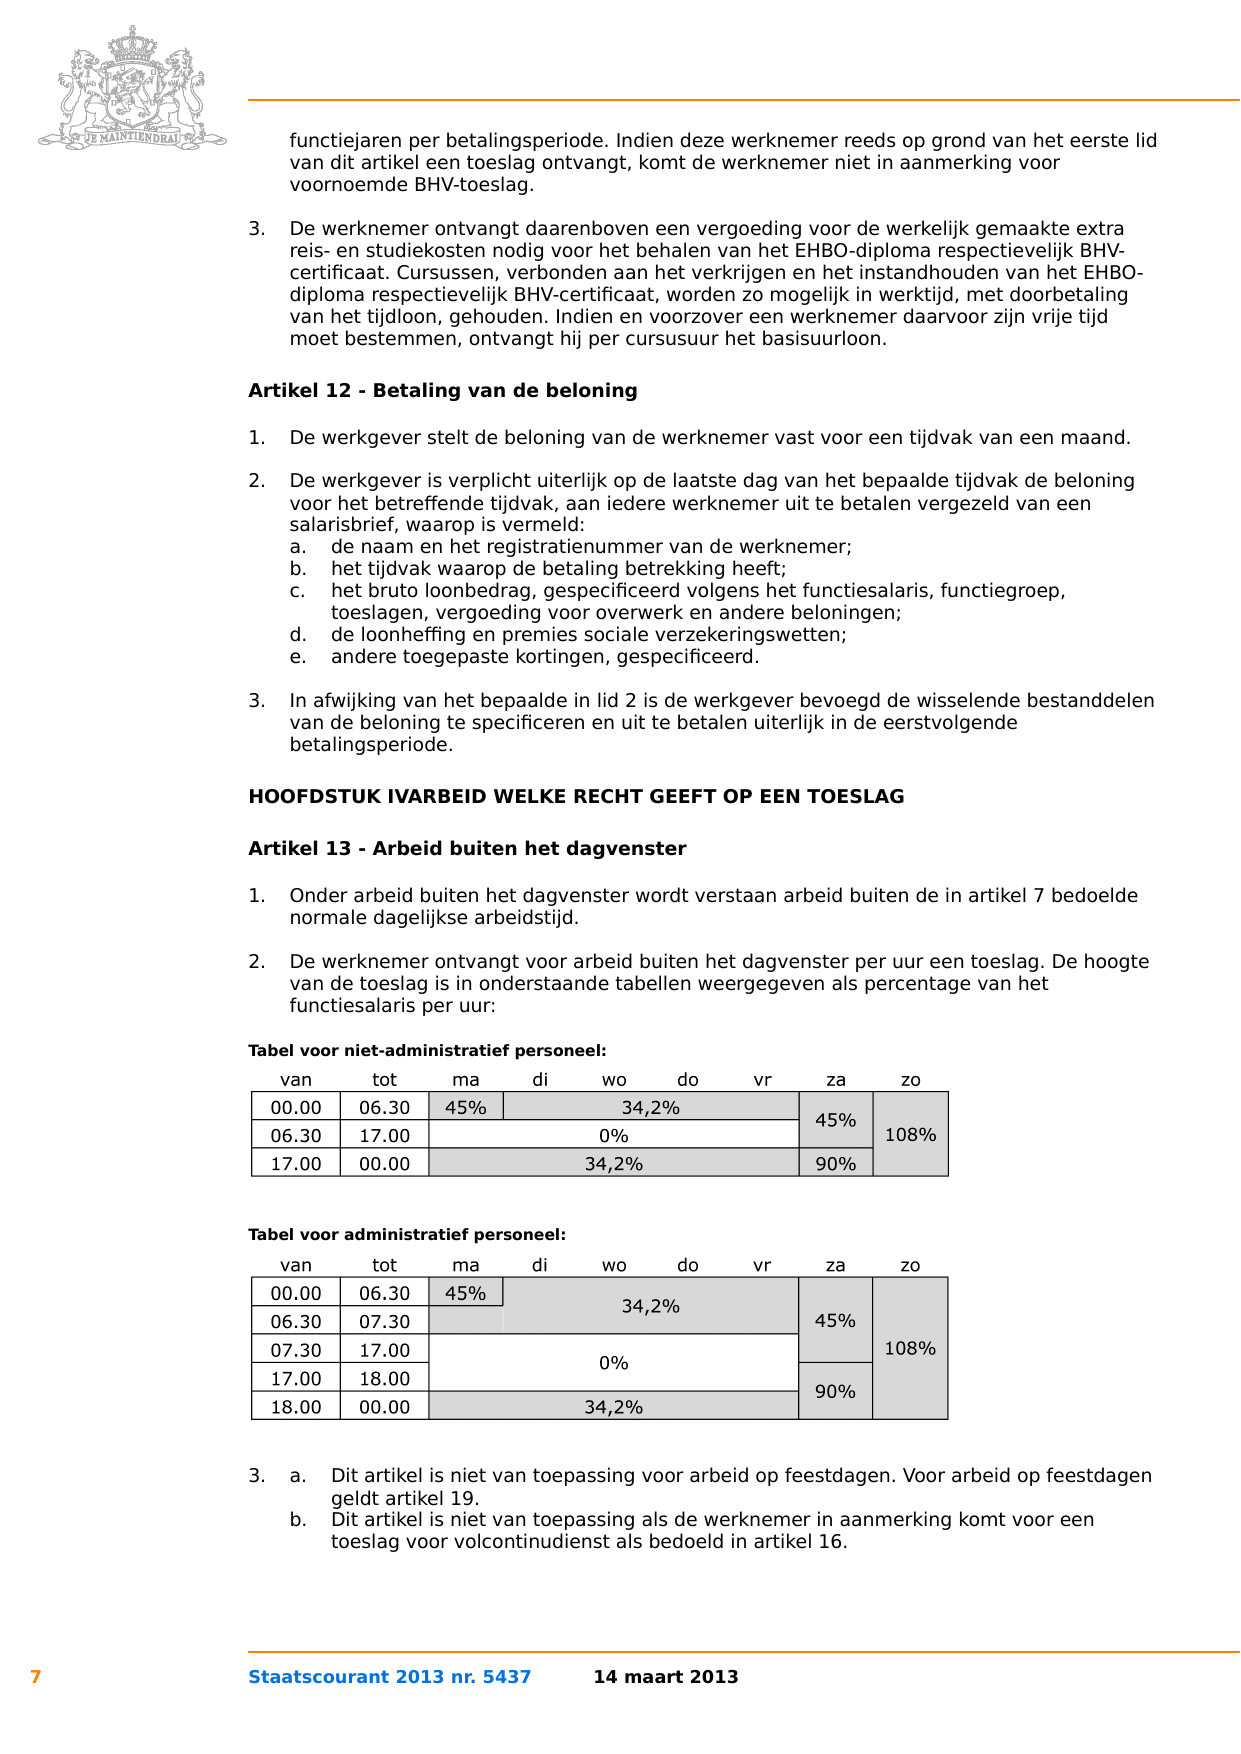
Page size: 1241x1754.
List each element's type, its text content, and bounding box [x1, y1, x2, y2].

text a. de naam en het registratienummer van de werknemer; [289, 536, 1163, 558]
text 1. Onder arbeid buiten het dagvenster wordt verstaan arbeid buiten de in artikel 7 bedoelde normale dagelijkse arbeidstijd. [248, 885, 1163, 929]
text b. Dit artikel is niet van toepassing als de werknemer in aanmerking komt voor een toeslag voor volcontinudienst als bedoeld in artikel 16. [289, 1509, 1163, 1553]
text 2. De werknemer ontvangt voor arbeid buiten het dagvenster per uur een toeslag. De hoogte van de toeslag is in onderstaande tabellen weergegeven als percentage van het functiesalaris per uur: [248, 951, 1163, 1017]
text 2. De werkgever is verplicht uiterlijk op de laatste dag van het bepaalde tijdvak de beloning voor het betreffende tijdvak, aan iedere werknemer uit te betalen vergezeld van een salarisbrief, waarop is vermeld: [248, 470, 1163, 536]
subtitle Artikel 13 - Arbeid buiten het dagvenster [248, 838, 1163, 860]
text Tabel voor administratief personeel: [248, 1226, 951, 1244]
text functiejaren per betalingsperiode. Indien deze werknemer reeds op grond van het eerste lid van dit artikel een toeslag ontvangt, komt de werknemer niet in aanmerking voor voornoemde BHV-toeslag. [248, 130, 1163, 196]
text c. het bruto loonbedrag, gespecificeerd volgens het functiesalaris, functiegroep, toeslagen, vergoeding voor overwerk en andere beloningen; [289, 580, 1163, 624]
picture [248, 1072, 951, 1179]
text 1. De werkgever stelt de beloning van de werknemer vast voor een tijdvak van een maand. [248, 427, 1163, 448]
text 3. a. Dit artikel is niet van toepassing voor arbeid op feestdagen. Voor arbeid op feestdagen geldt artikel 19. [248, 1465, 1163, 1509]
text e. andere toegepaste kortingen, gespecificeerd. [289, 646, 1163, 668]
subtitle HOOFDSTUK IVARBEID WELKE RECHT GEEFT OP EEN TOESLAG [248, 786, 1163, 808]
text b. het tijdvak waarop de betaling betrekking heeft; [289, 558, 1163, 580]
text Tabel voor niet-administratief personeel: [248, 1042, 951, 1061]
text d. de loonheffing en premies sociale verzekeringswetten; [289, 624, 1163, 646]
picture [38, 25, 227, 150]
text 3. De werknemer ontvangt daarenboven een vergoeding voor de werkelijk gemaakte extra reis- en studiekosten nodig voor het behalen van het EHBO-diploma respectievelijk BHV-certificaat. Cursussen, verbonden aan het verkrijgen en het instandhouden van het EHBO-diploma respectievelijk BHV-certificaat, worden zo mogelijk in werktijd, met doorbetaling van het tijdloon, gehouden. Indien en voorzover een werknemer daarvoor zijn vrije tijd moet bestemmen, ontvangt hij per cursusuur het basisuurloon. [248, 218, 1163, 349]
picture [248, 1256, 951, 1422]
text 3. In afwijking van het bepaalde in lid 2 is de werkgever bevoegd de wisselende bestanddelen van de beloning te specificeren en uit te betalen uiterlijk in de eerstvolgende betalingsperiode. [248, 690, 1163, 756]
subtitle Artikel 12 - Betaling van de beloning [248, 379, 1163, 402]
